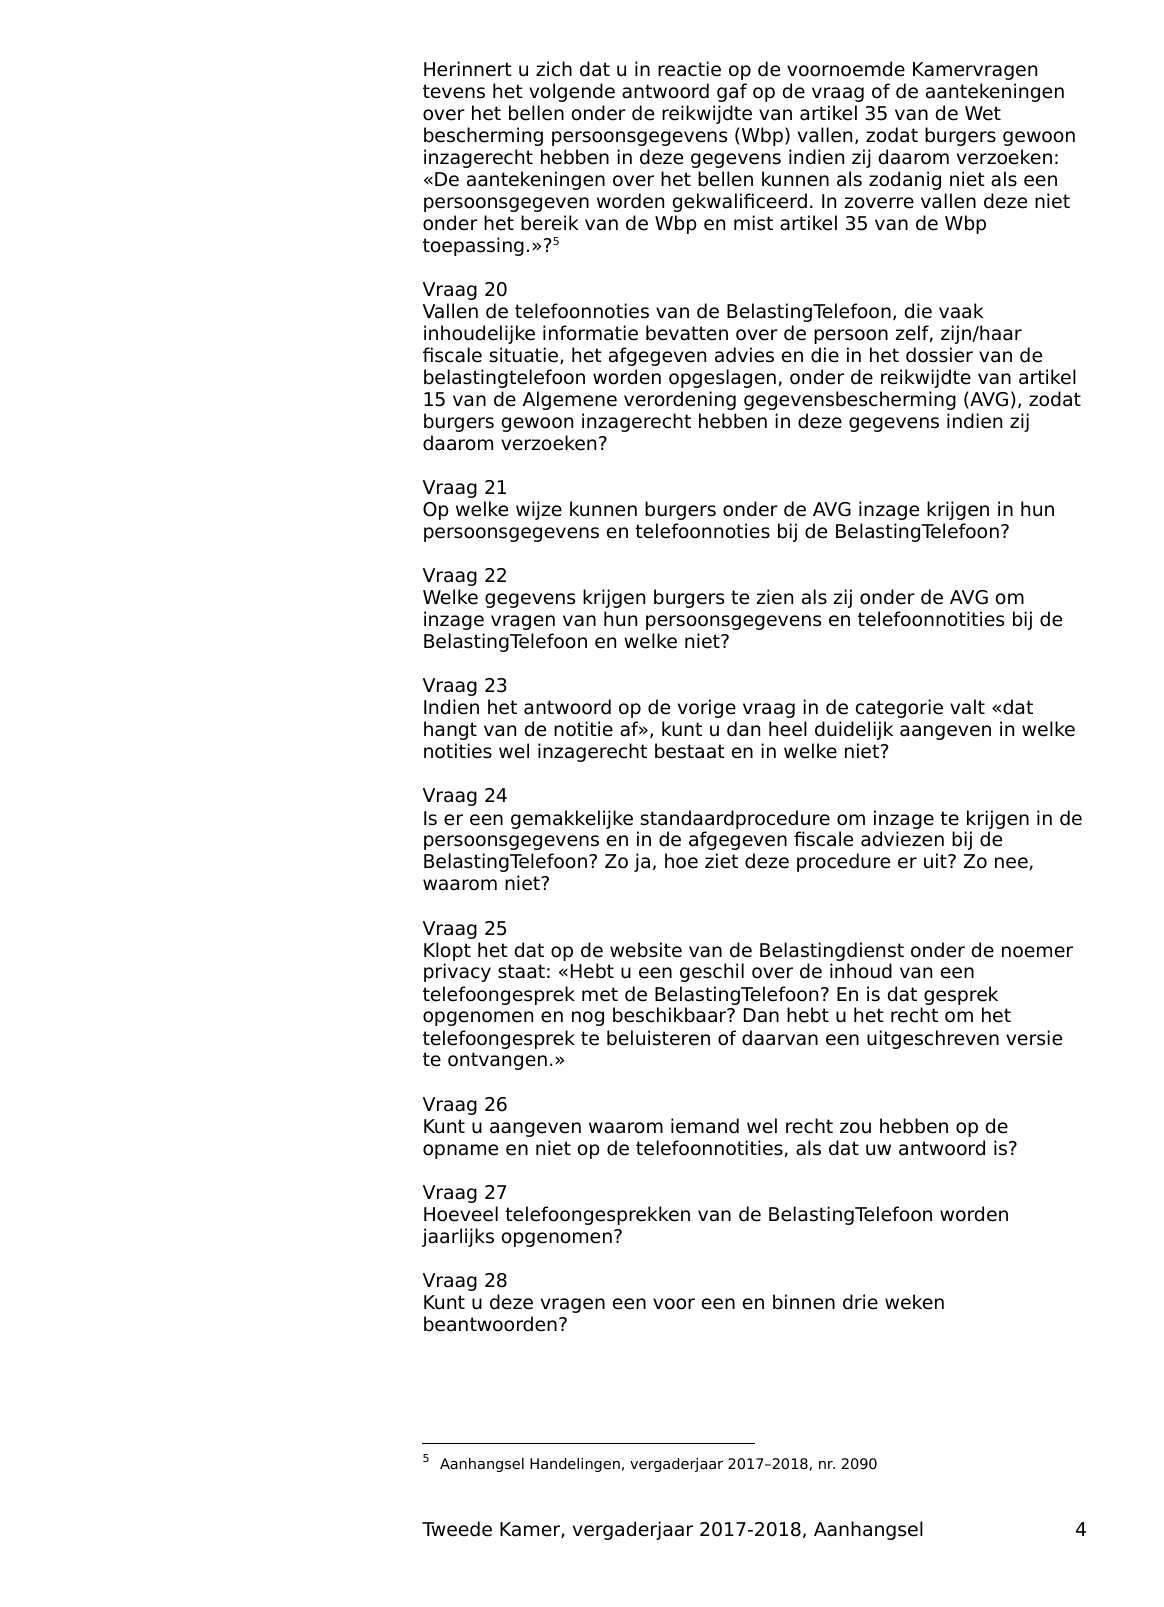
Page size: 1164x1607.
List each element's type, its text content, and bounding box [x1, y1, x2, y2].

text Hoeveel telefoongesprekken van de BelastingTelefoon worden jaarlijks opgenomen? [422, 1204, 1087, 1248]
text Is er een gemakkelijke standaardprocedure om inzage te krijgen in de persoonsgegevens en in de afgegeven fiscale adviezen bij de BelastingTelefoon? Zo ja, hoe ziet deze procedure er uit? Zo nee, waarom niet? [422, 807, 1087, 895]
text Vraag 24 [422, 785, 1087, 807]
text Indien het antwoord op de vorige vraag in de categorie valt «dat hangt van de notitie af», kunt u dan heel duidelijk aangeven in welke notities wel inzagerecht bestaat en in welke niet? [422, 697, 1087, 763]
text Kunt u deze vragen een voor een en binnen drie weken beantwoorden? [422, 1292, 1087, 1336]
text Herinnert u zich dat u in reactie op de voornoemde Kamervragen tevens het volgende antwoord gaf op de vraag of de aantekeningen over het bellen onder de reikwijdte van artikel 35 van de Wet bescherming persoonsgegevens (Wbp) vallen, zodat burgers gewoon inzagerecht hebben in deze gegevens indien zij daarom verzoeken: «De aantekeningen over het bellen kunnen als zodanig niet als een persoonsgegeven worden gekwalificeerd. In zoverre vallen deze niet onder het bereik van de Wbp en mist artikel 35 van de Wbp toepassing.»? [422, 59, 1087, 257]
text Welke gegevens krijgen burgers te zien als zij onder de AVG om inzage vragen van hun persoonsgegevens en telefoonnotities bij de BelastingTelefoon en welke niet? [422, 587, 1087, 653]
text Vraag 25 [422, 917, 1087, 939]
text Aanhangsel Handelingen, vergaderjaar 2017–2018, nr. 2090 [422, 1452, 1087, 1474]
text Klopt het dat op de website van de Belastingdienst onder de noemer privacy staat: «Hebt u een geschil over de inhoud van een telefoongesprek met de BelastingTelefoon? En is dat gesprek opgenomen en nog beschikbaar? Dan hebt u het recht om het telefoongesprek te beluisteren of daarvan een uitgeschreven versie te ontvangen.» [422, 939, 1087, 1071]
text Vraag 27 [422, 1182, 1087, 1204]
text Kunt u aangeven waarom iemand wel recht zou hebben op de opname en niet op de telefoonnotities, als dat uw antwoord is? [422, 1116, 1087, 1159]
text Vraag 23 [422, 675, 1087, 697]
text Vraag 20 [422, 279, 1087, 301]
text Vraag 28 [422, 1270, 1087, 1292]
text Vraag 21 [422, 477, 1087, 499]
text Vraag 26 [422, 1093, 1087, 1116]
text Op welke wijze kunnen burgers onder de AVG inzage krijgen in hun persoonsgegevens en telefoonnoties bij de BelastingTelefoon? [422, 499, 1087, 543]
text Vraag 22 [422, 565, 1087, 587]
text Vallen de telefoonnoties van de BelastingTelefoon, die vaak inhoudelijke informatie bevatten over de persoon zelf, zijn/haar fiscale situatie, het afgegeven advies en die in het dossier van de belastingtelefoon worden opgeslagen, onder de reikwijdte van artikel 15 van de Algemene verordening gegevensbescherming (AVG), zodat burgers gewoon inzagerecht hebben in deze gegevens indien zij daarom verzoeken? [422, 301, 1087, 455]
